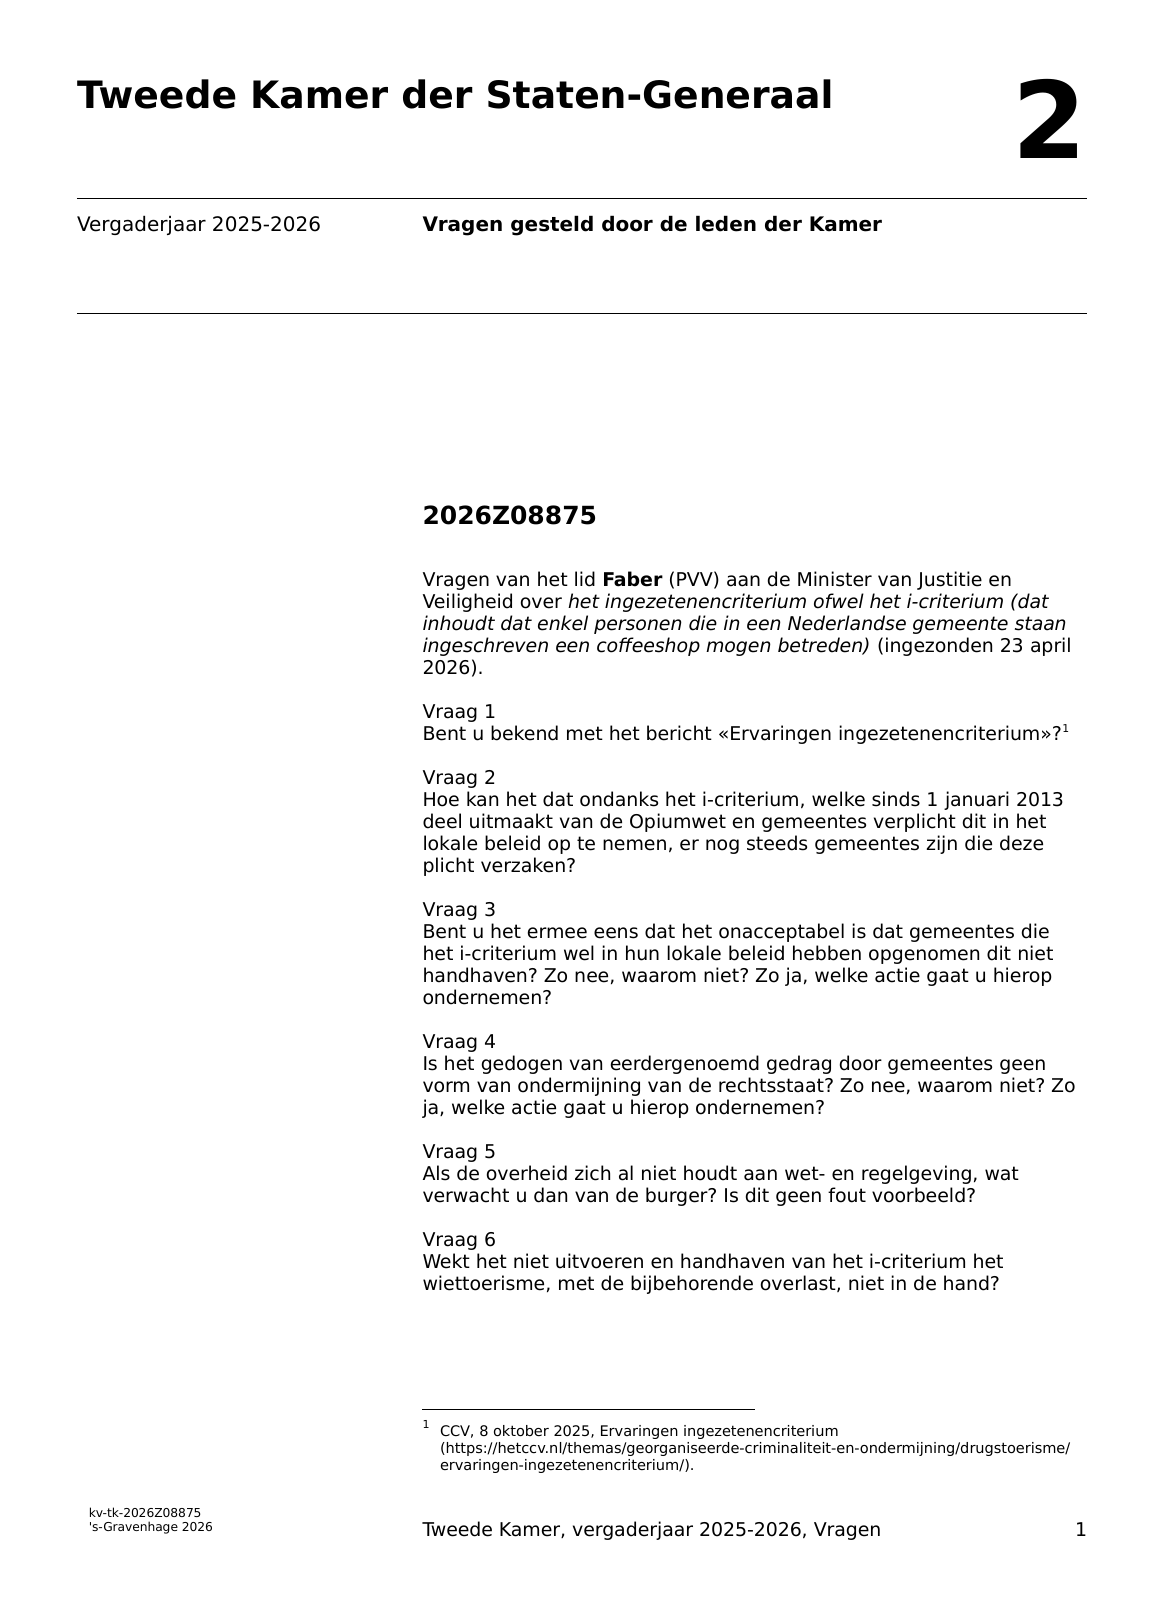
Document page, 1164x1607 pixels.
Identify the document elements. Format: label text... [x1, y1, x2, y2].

table_cell Vergaderjaar 2025-2026 [77, 199, 422, 313]
text Vraag 1 [422, 701, 1087, 723]
text CCV, 8 oktober 2025, Ervaringen ingezetenencriterium (https://hetccv.nl/themas/georganiseerde-criminaliteit-en-ondermijning/drugstoerisme/ervaringen-ingezetenencriterium/). [422, 1418, 1087, 1474]
table_cell Vragen gesteld door de leden der Kamer [422, 199, 1087, 313]
text Bent u bekend met het bericht «Ervaringen ingezetenencriterium»? [422, 723, 1087, 745]
text Is het gedogen van eerdergenoemd gedrag door gemeentes geen vorm van ondermijning van de rechtsstaat? Zo nee, waarom niet? Zo ja, welke actie gaat u hierop ondernemen? [422, 1053, 1087, 1119]
text 2026Z08875 [422, 501, 1087, 531]
text Vraag 4 [422, 1031, 1087, 1053]
text Wekt het niet uitvoeren en handhaven van het i-criterium het wiettoerisme, met de bijbehorende overlast, niet in de hand? [422, 1251, 1087, 1295]
text Hoe kan het dat ondanks het i-criterium, welke sinds 1 januari 2013 deel uitmaakt van de Opiumwet en gemeentes verplicht dit in het lokale beleid op te nemen, er nog steeds gemeentes zijn die deze plicht verzaken? [422, 789, 1087, 877]
text Bent u het ermee eens dat het onacceptabel is dat gemeentes die het i-criterium wel in hun lokale beleid hebben opgenomen dit niet handhaven? Zo nee, waarom niet? Zo ja, welke actie gaat u hierop ondernemen? [422, 921, 1087, 1009]
text Vraag 3 [422, 899, 1087, 921]
text kv-tk-2026Z08875 [88, 1506, 323, 1520]
table_header Tweede Kamer der Staten-Generaal [77, 59, 886, 198]
text Vraag 6 [422, 1229, 1087, 1251]
text Vraag 2 [422, 767, 1087, 789]
table_header 2 [886, 59, 1087, 198]
text 's-Gravenhage 2026 [88, 1520, 323, 1534]
text Vragen van het lid Faber (PVV) aan de Minister van Justitie en Veiligheid over het ingezetenencriterium ofwel het i-criterium (dat inhoudt dat enkel personen die in een Nederlandse gemeente staan ingeschreven een coffeeshop mogen betreden) (ingezonden 23 april 2026). [422, 569, 1087, 679]
text Vraag 5 [422, 1141, 1087, 1163]
text Als de overheid zich al niet houdt aan wet- en regelgeving, wat verwacht u dan van de burger? Is dit geen fout voorbeeld? [422, 1163, 1087, 1207]
